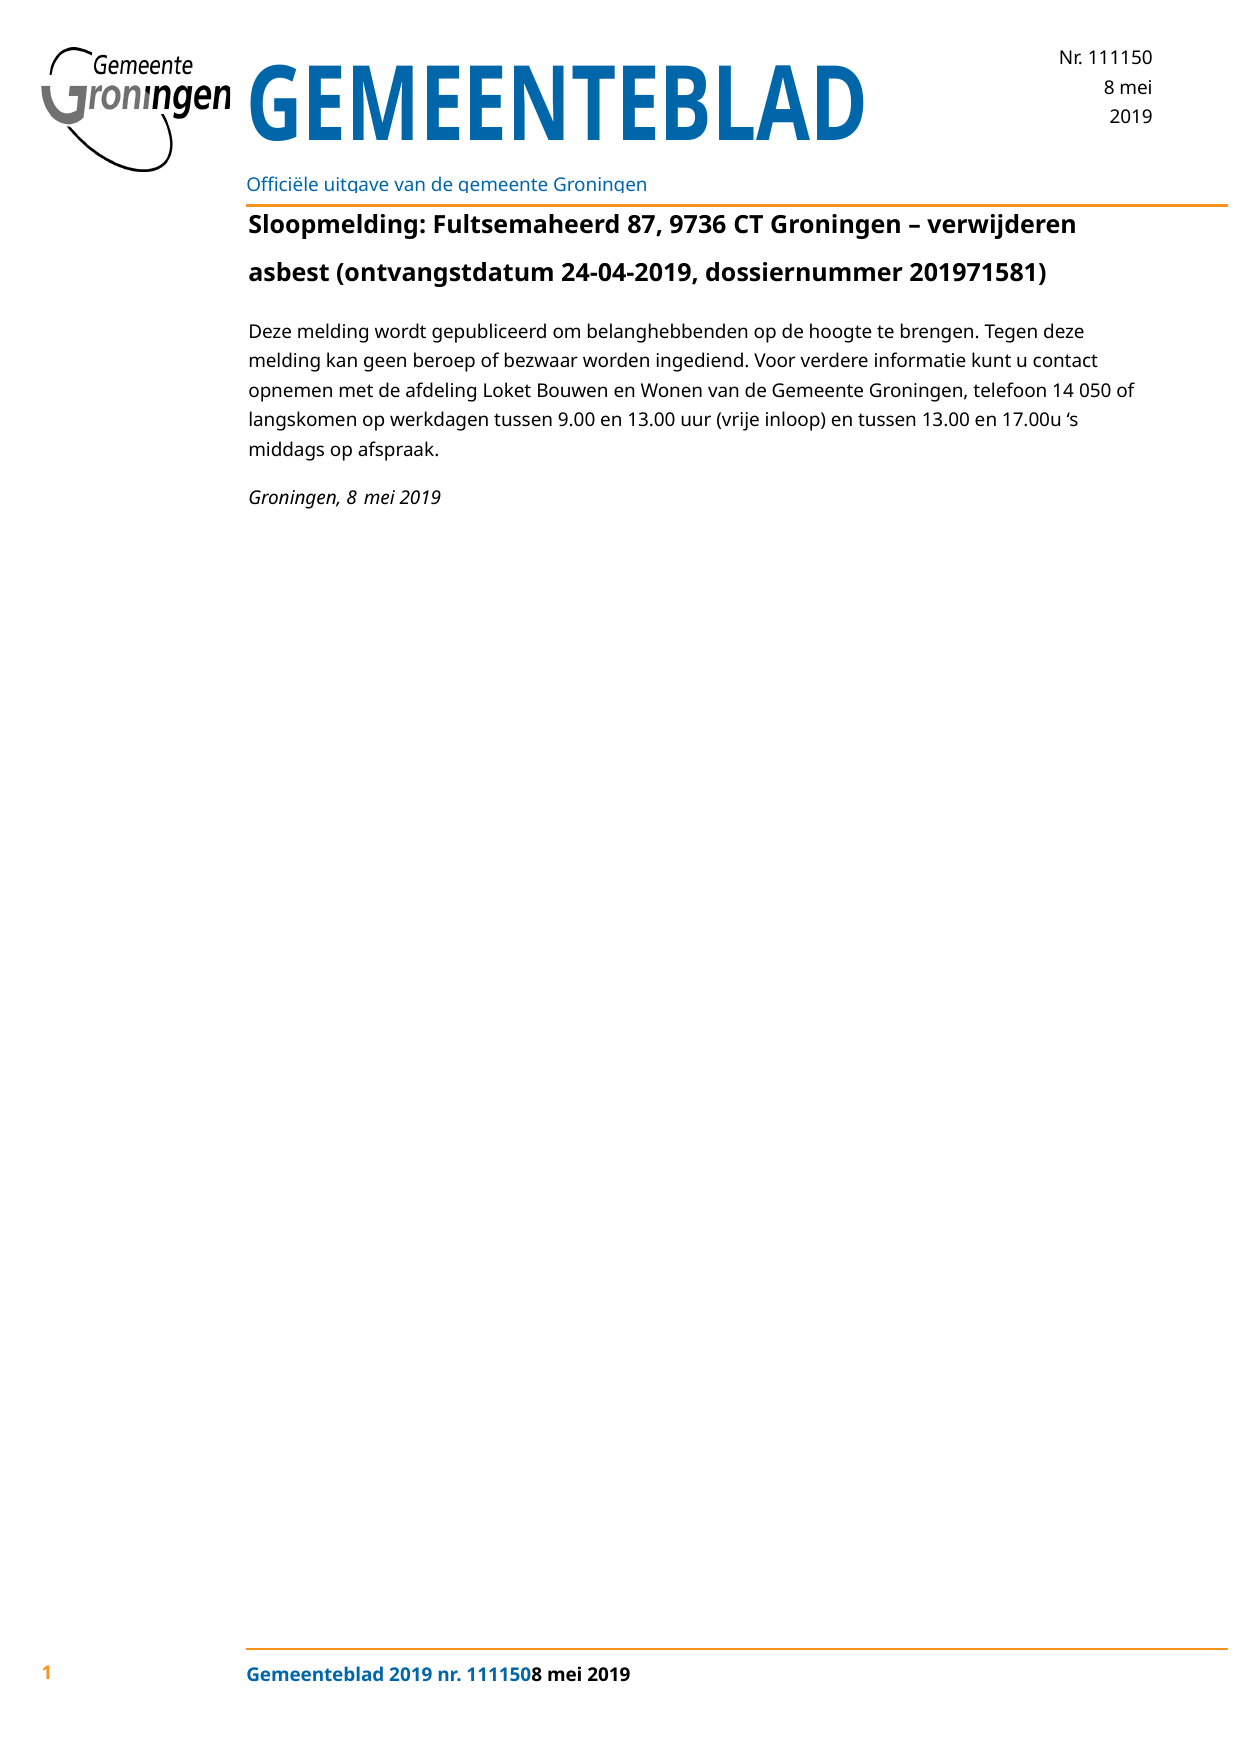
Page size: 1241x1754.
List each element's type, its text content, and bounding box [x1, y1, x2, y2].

picture [41, 47, 231, 172]
text Sloopmelding: Fultsemaheerd 87, 9736 CT Groningen – verwijderen asbest (ontvangstdatum 24-04-2019, dossiernummer 201971581) [248, 207, 1152, 288]
text Groningen, 8 mei 2019 [248, 484, 1152, 510]
text Deze melding wordt gepubliceerd om belanghebbenden op de hoogte te brengen. Tegen deze melding kan geen beroep of bezwaar worden ingediend. Voor verdere informatie kunt u contact opnemen met de afdeling Loket Bouwen en Wonen van de Gemeente Groningen, telefoon 14 050 of langskomen op werkdagen tussen 9.00 en 13.00 uur (vrije inloop) en tussen 13.00 en 17.00u ‘s middags op afspraak. [248, 318, 1152, 462]
